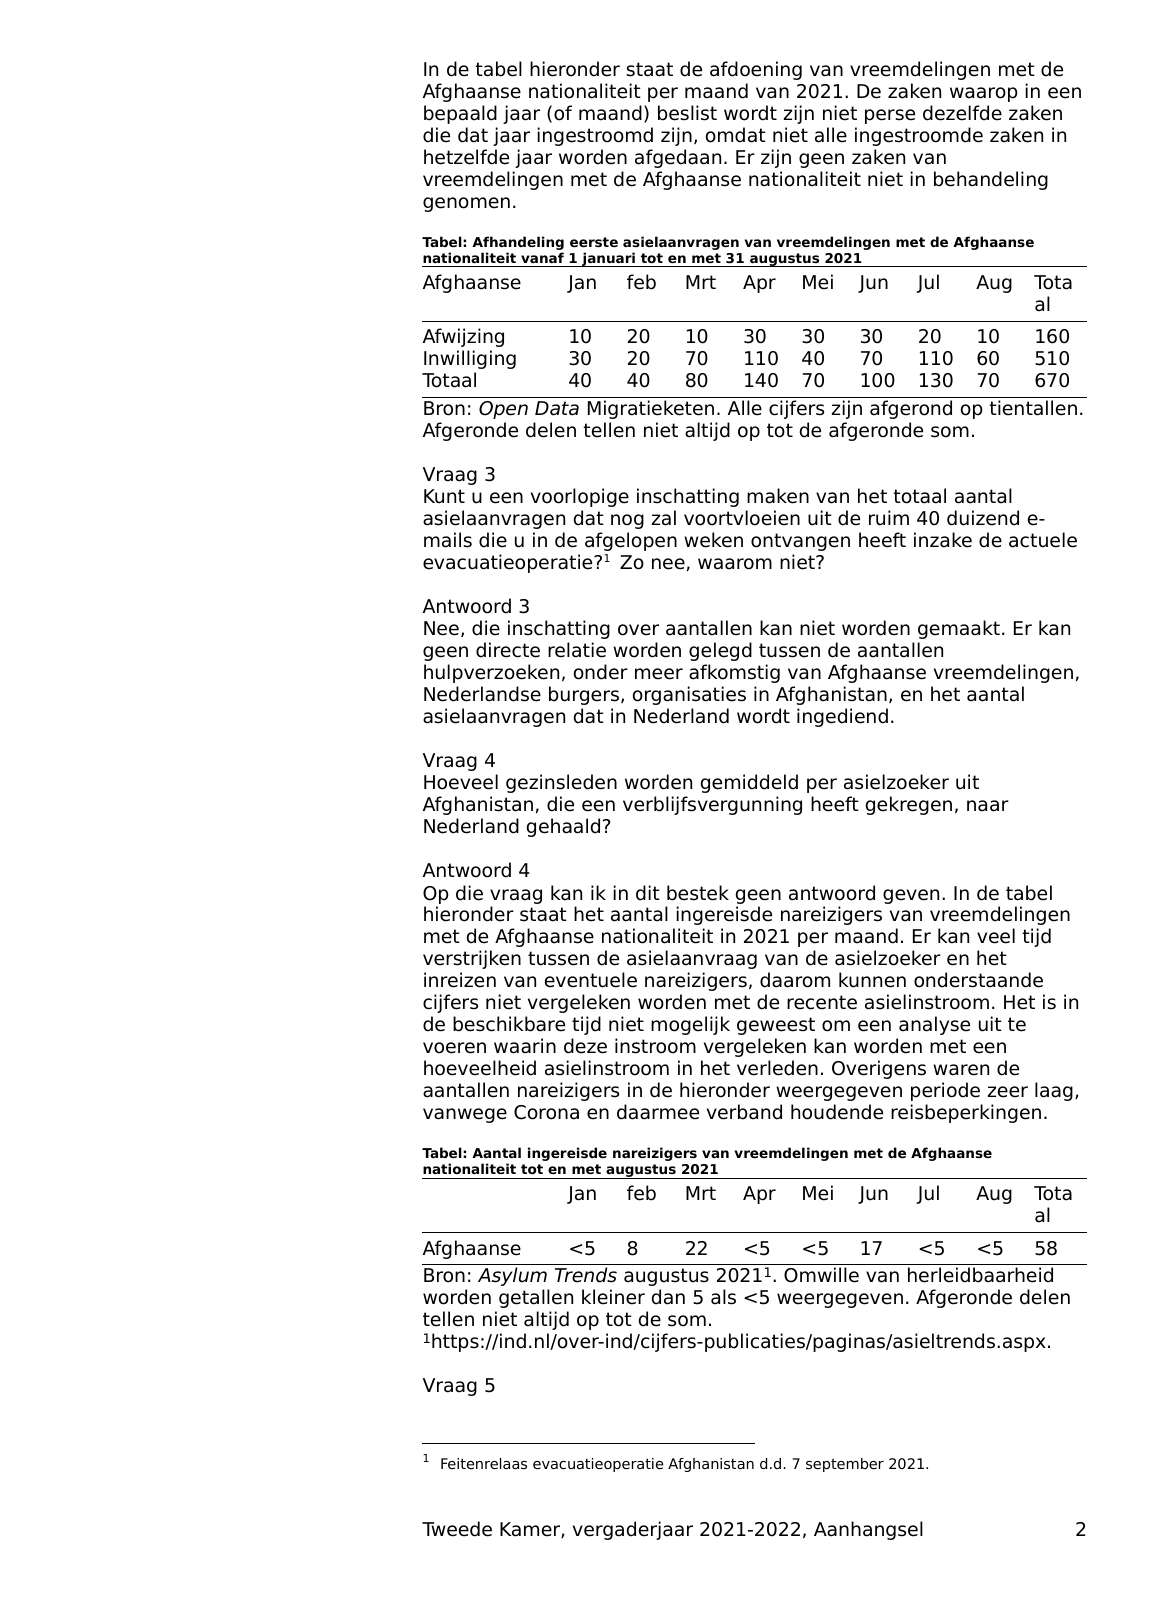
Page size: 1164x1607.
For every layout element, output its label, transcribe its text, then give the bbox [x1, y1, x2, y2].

table_cell Afghaanse [422, 1233, 562, 1264]
table_cell Jun [854, 1179, 912, 1232]
table_cell Bron: Asylum Trends augustus 20211. Omwille van herleidbaarheid worden getallen kleiner dan 5 als <5 weergegeven. Afgeronde delen tellen niet altijd op tot de som. 1https://ind.nl/over-ind/cijfers-publicaties/paginas/asieltrends.aspx. [422, 1265, 1087, 1353]
table_cell Jan [562, 267, 620, 321]
table_cell 80 [679, 370, 737, 397]
table_cell Apr [737, 267, 795, 321]
text Vraag 5 [422, 1375, 1087, 1397]
table_cell feb [620, 267, 679, 321]
table_cell Mrt [679, 267, 737, 321]
table_header Tabel: Afhandeling eerste asielaanvragen van vreemdelingen met de Afghaanse nationaliteit vanaf 1 januari tot en met 31 augustus 2021 [422, 235, 1087, 266]
table_cell 70 [679, 348, 737, 370]
table_cell 22 [679, 1233, 737, 1264]
text Op die vraag kan ik in dit bestek geen antwoord geven. In de tabel hieronder staat het aantal ingereisde nareizigers van vreemdelingen met de Afghaanse nationaliteit in 2021 per maand. Er kan veel tijd verstrijken tussen de asielaanvraag van de asielzoeker en het inreizen van eventuele nareizigers, daarom kunnen onderstaande cijfers niet vergeleken worden met de recente asielinstroom. Het is in de beschikbare tijd niet mogelijk geweest om een analyse uit te voeren waarin deze instroom vergeleken kan worden met een hoeveelheid asielinstroom in het verleden. Overigens waren de aantallen nareizigers in de hieronder weergegeven periode zeer laag, vanwege Corona en daarmee verband houdende reisbeperkingen. [422, 882, 1087, 1124]
text Antwoord 4 [422, 860, 1087, 882]
table_cell 140 [737, 370, 795, 397]
table_cell 20 [620, 348, 679, 370]
table_cell Totaal [1028, 1179, 1087, 1232]
text Vraag 3 [422, 464, 1087, 486]
table_cell feb [620, 1179, 679, 1232]
table_cell Aug [970, 1179, 1028, 1232]
table_cell <5 [737, 1233, 795, 1264]
table_cell 8 [620, 1233, 679, 1264]
table_cell Totaal [1028, 267, 1087, 321]
table_cell Mei [795, 267, 853, 321]
table_cell 20 [912, 322, 970, 348]
table_cell 510 [1028, 348, 1087, 370]
table_cell 70 [795, 370, 853, 397]
table_cell 20 [620, 322, 679, 348]
table_cell 110 [912, 348, 970, 370]
table_cell Jul [912, 267, 970, 321]
table_cell 110 [737, 348, 795, 370]
table_cell Bron: Open Data Migratieketen. Alle cijfers zijn afgerond op tientallen. Afgeronde delen tellen niet altijd op tot de afgeronde som. [422, 398, 1087, 442]
table_cell 40 [620, 370, 679, 397]
table_cell Jan [562, 1179, 620, 1232]
table_cell 670 [1028, 370, 1087, 397]
table_cell 40 [562, 370, 620, 397]
text Vraag 4 [422, 750, 1087, 772]
text Antwoord 3 [422, 596, 1087, 618]
table_cell 30 [795, 322, 853, 348]
table_cell 30 [854, 322, 912, 348]
text Kunt u een voorlopige inschatting maken van het totaal aantal asielaanvragen dat nog zal voortvloeien uit de ruim 40 duizend e-mails die u in de afgelopen weken ontvangen heeft inzake de actuele evacuatieoperatie? Zo nee, waarom niet? [422, 486, 1087, 574]
table_cell <5 [912, 1233, 970, 1264]
table_cell Aug [970, 267, 1028, 321]
table_cell 70 [854, 348, 912, 370]
table_cell 58 [1028, 1233, 1087, 1264]
table_cell Totaal [422, 370, 562, 397]
table_cell 160 [1028, 322, 1087, 348]
text Hoeveel gezinsleden worden gemiddeld per asielzoeker uit Afghanistan, die een verblijfsvergunning heeft gekregen, naar Nederland gehaald? [422, 772, 1087, 838]
table_cell 70 [970, 370, 1028, 397]
table_cell <5 [970, 1233, 1028, 1264]
table_cell Jul [912, 1179, 970, 1232]
table_cell 10 [970, 322, 1028, 348]
text In de tabel hieronder staat de afdoening van vreemdelingen met de Afghaanse nationaliteit per maand van 2021. De zaken waarop in een bepaald jaar (of maand) beslist wordt zijn niet perse dezelfde zaken die dat jaar ingestroomd zijn, omdat niet alle ingestroomde zaken in hetzelfde jaar worden afgedaan. Er zijn geen zaken van vreemdelingen met de Afghaanse nationaliteit niet in behandeling genomen. [422, 59, 1087, 213]
table_cell <5 [795, 1233, 853, 1264]
table_cell 17 [854, 1233, 912, 1264]
table_cell Afwijzing [422, 322, 562, 348]
table_cell 100 [854, 370, 912, 397]
table_cell 40 [795, 348, 853, 370]
table_cell Apr [737, 1179, 795, 1232]
table_cell 30 [562, 348, 620, 370]
table_cell Jun [854, 267, 912, 321]
table_cell 10 [562, 322, 620, 348]
text Nee, die inschatting over aantallen kan niet worden gemaakt. Er kan geen directe relatie worden gelegd tussen de aantallen hulpverzoeken, onder meer afkomstig van Afghaanse vreemdelingen, Nederlandse burgers, organisaties in Afghanistan, en het aantal asielaanvragen dat in Nederland wordt ingediend. [422, 618, 1087, 728]
table_cell 130 [912, 370, 970, 397]
table_cell 30 [737, 322, 795, 348]
table_cell 10 [679, 322, 737, 348]
table_cell [422, 1179, 562, 1232]
table_cell Afghaanse [422, 267, 562, 321]
table_header Tabel: Aantal ingereisde nareizigers van vreemdelingen met de Afghaanse nationaliteit tot en met augustus 2021 [422, 1146, 1087, 1177]
text Feitenrelaas evacuatieoperatie Afghanistan d.d. 7 september 2021. [422, 1452, 1087, 1474]
table_cell Mrt [679, 1179, 737, 1232]
table_cell Mei [795, 1179, 853, 1232]
table_cell <5 [562, 1233, 620, 1264]
table_cell 60 [970, 348, 1028, 370]
table_cell Inwilliging [422, 348, 562, 370]
